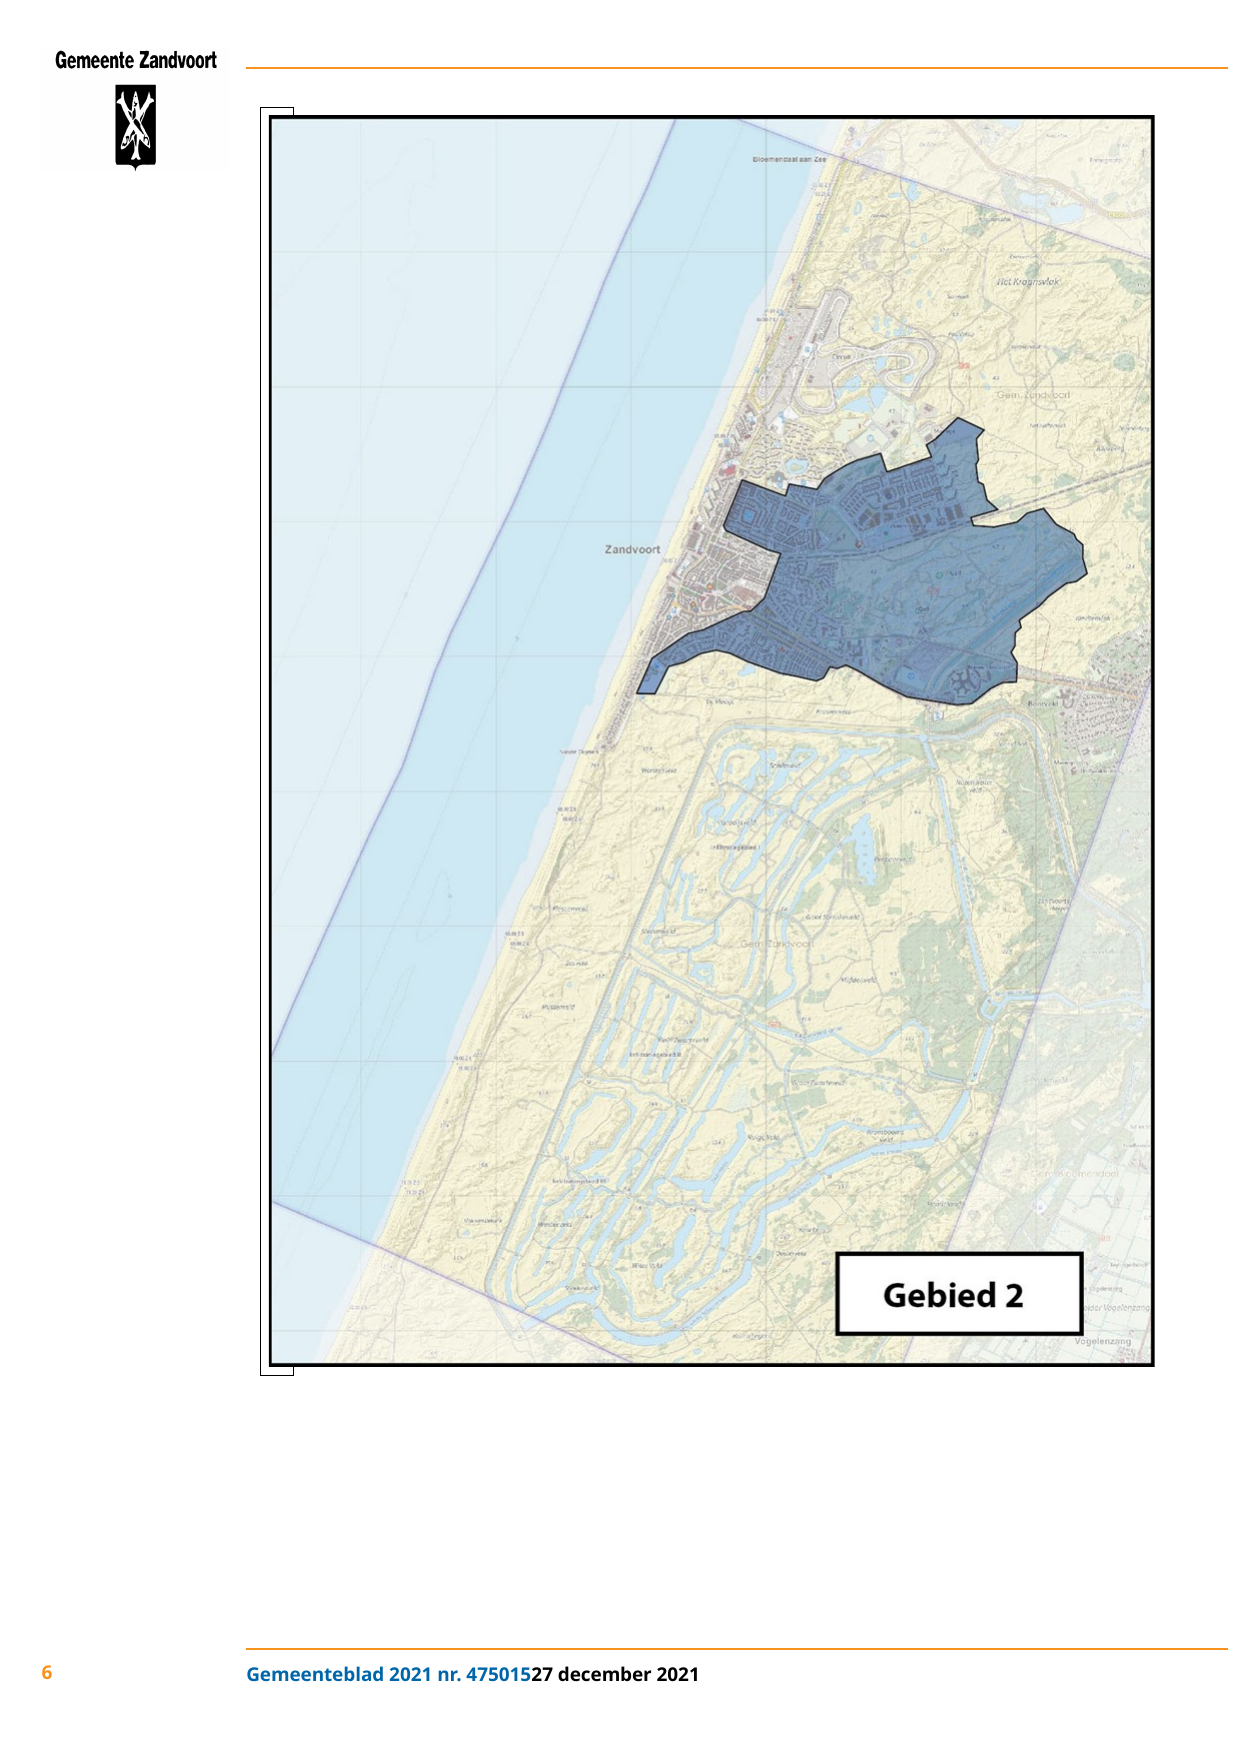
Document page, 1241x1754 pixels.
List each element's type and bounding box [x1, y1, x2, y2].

picture [268, 115, 1155, 1367]
picture [41, 47, 231, 172]
